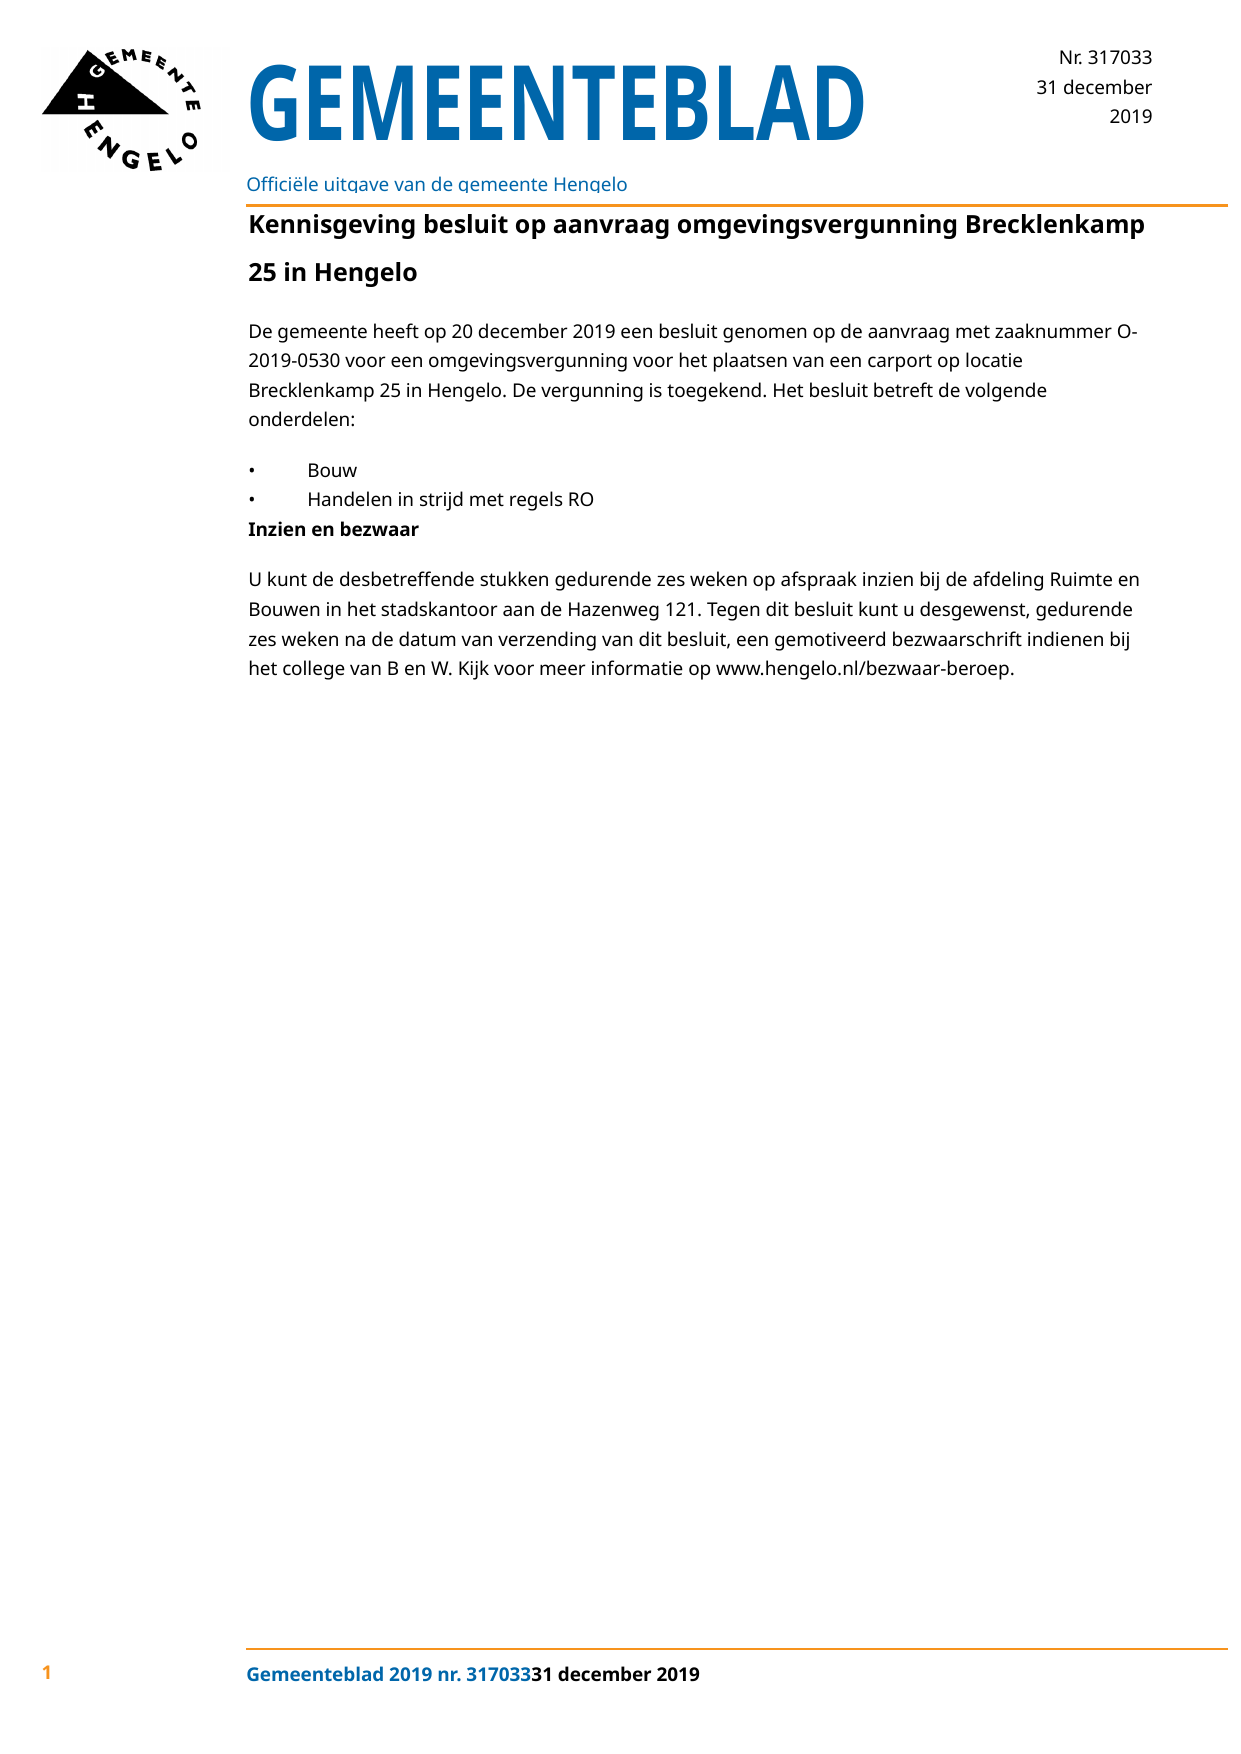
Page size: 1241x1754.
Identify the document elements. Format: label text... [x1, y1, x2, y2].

list Bouw [248, 457, 1152, 483]
list Handelen in strijd met regels RO [248, 487, 1152, 512]
text Inzien en bezwaar [248, 516, 1152, 542]
text Kennisgeving besluit op aanvraag omgevingsvergunning Brecklenkamp 25 in Hengelo [248, 207, 1152, 288]
picture [41, 47, 231, 172]
text U kunt de desbetreffende stukken gedurende zes weken op afspraak inzien bij de afdeling Ruimte en Bouwen in het stadskantoor aan de Hazenweg 121. Tegen dit besluit kunt u desgewenst, gedurende zes weken na de datum van verzending van dit besluit, een gemotiveerd bezwaarschrift indienen bij het college van B en W. Kijk voor meer informatie op www.hengelo.nl/bezwaar-beroep. [248, 567, 1152, 681]
text De gemeente heeft op 20 december 2019 een besluit genomen op de aanvraag met zaaknummer O-2019-0530 voor een omgevingsvergunning voor het plaatsen van een carport op locatie Brecklenkamp 25 in Hengelo. De vergunning is toegekend. Het besluit betreft de volgende onderdelen: [248, 318, 1152, 432]
